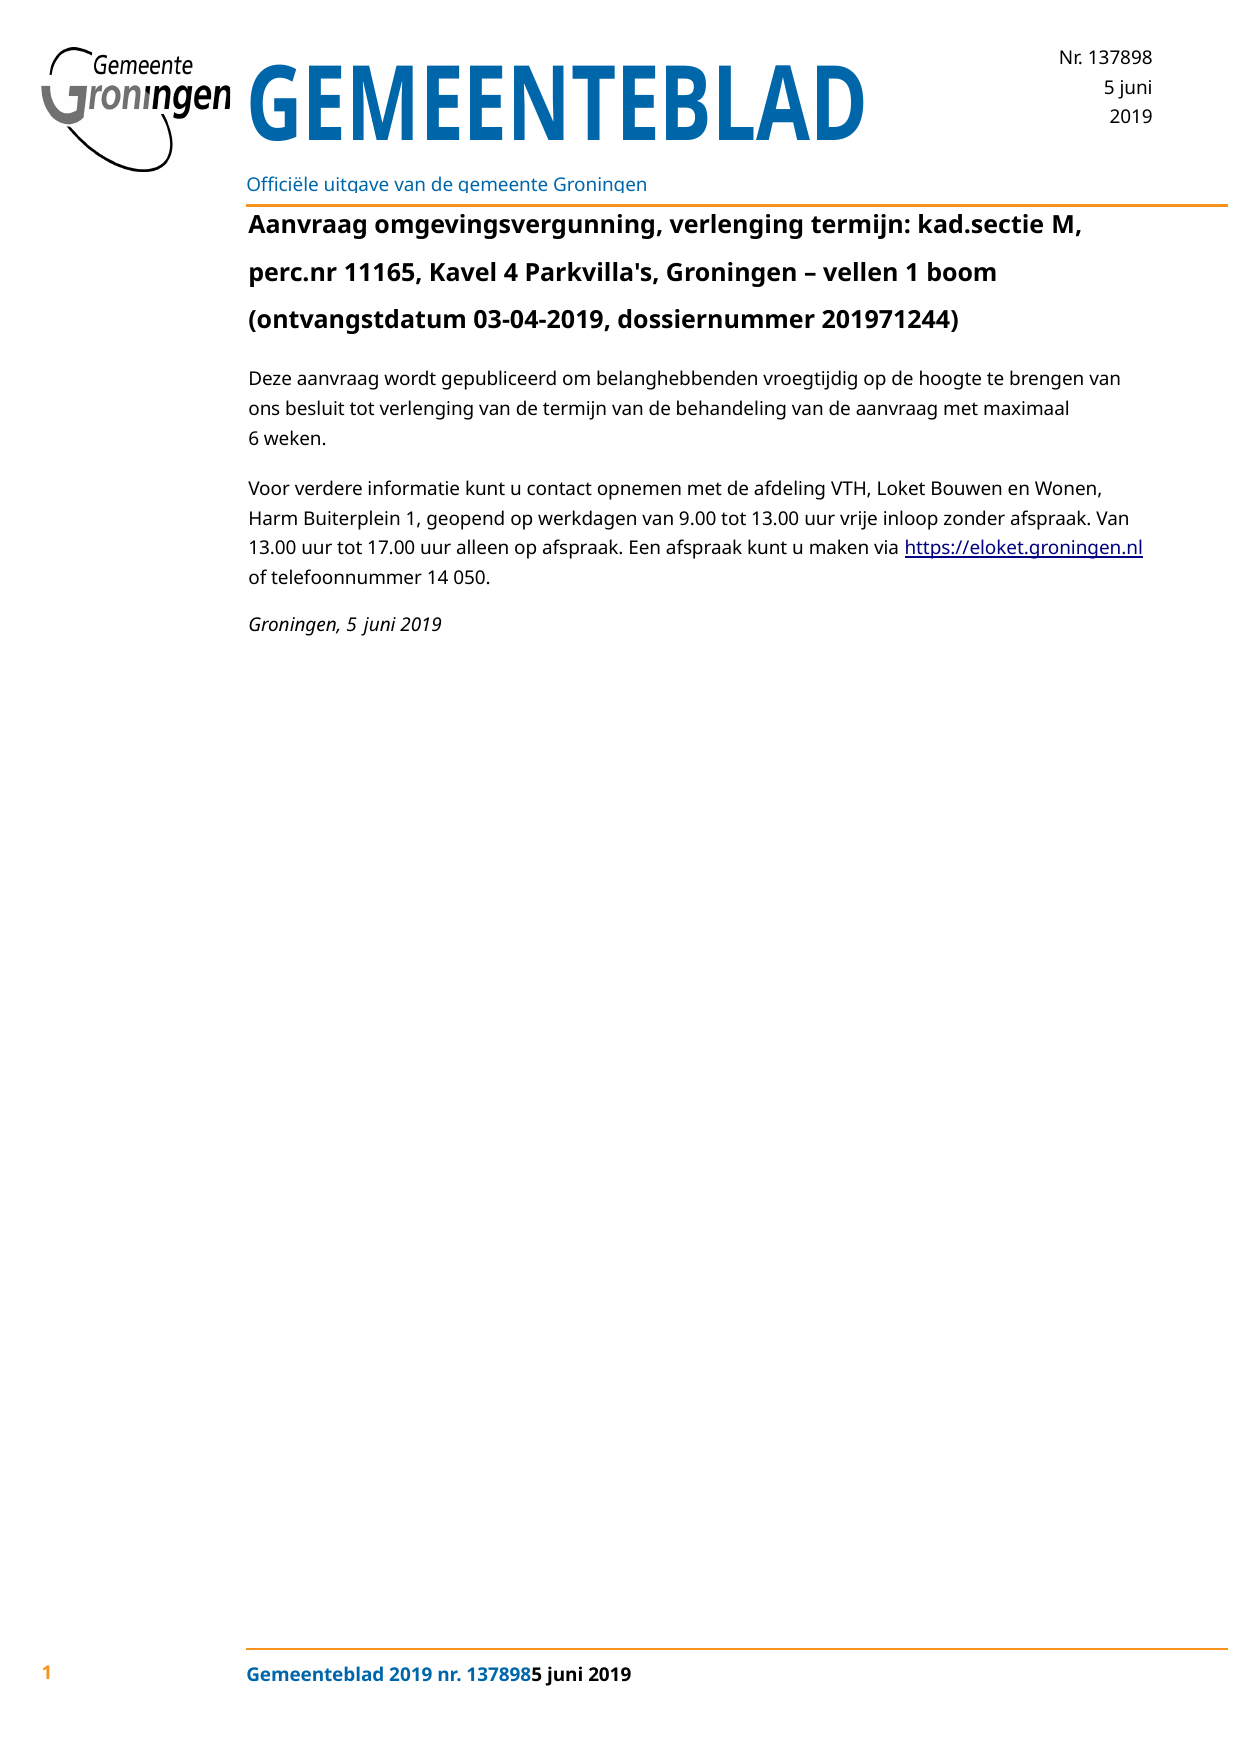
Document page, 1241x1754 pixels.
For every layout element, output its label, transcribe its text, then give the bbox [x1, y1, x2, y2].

text Aanvraag omgevingsvergunning, verlenging termijn: kad.sectie M, perc.nr 11165, Kavel 4 Parkvilla's, Groningen – vellen 1 boom (ontvangstdatum 03-04-2019, dossiernummer 201971244) [248, 207, 1152, 336]
text Groningen, 5 juni 2019 [248, 612, 1152, 637]
text Deze aanvraag wordt gepubliceerd om belanghebbenden vroegtijdig op de hoogte te brengen van ons besluit tot verlenging van de termijn van de behandeling van de aanvraag met maximaal 6 weken. [248, 366, 1152, 450]
text Voor verdere informatie kunt u contact opnemen met de afdeling VTH, Loket Bouwen en Wonen, Harm Buiterplein 1, geopend op werkdagen van 9.00 tot 13.00 uur vrije inloop zonder afspraak. Van 13.00 uur tot 17.00 uur alleen op afspraak. Een afspraak kunt u maken via https://eloket.groningen.nl of telefoonnummer 14 050. [248, 475, 1152, 589]
picture [41, 47, 231, 172]
